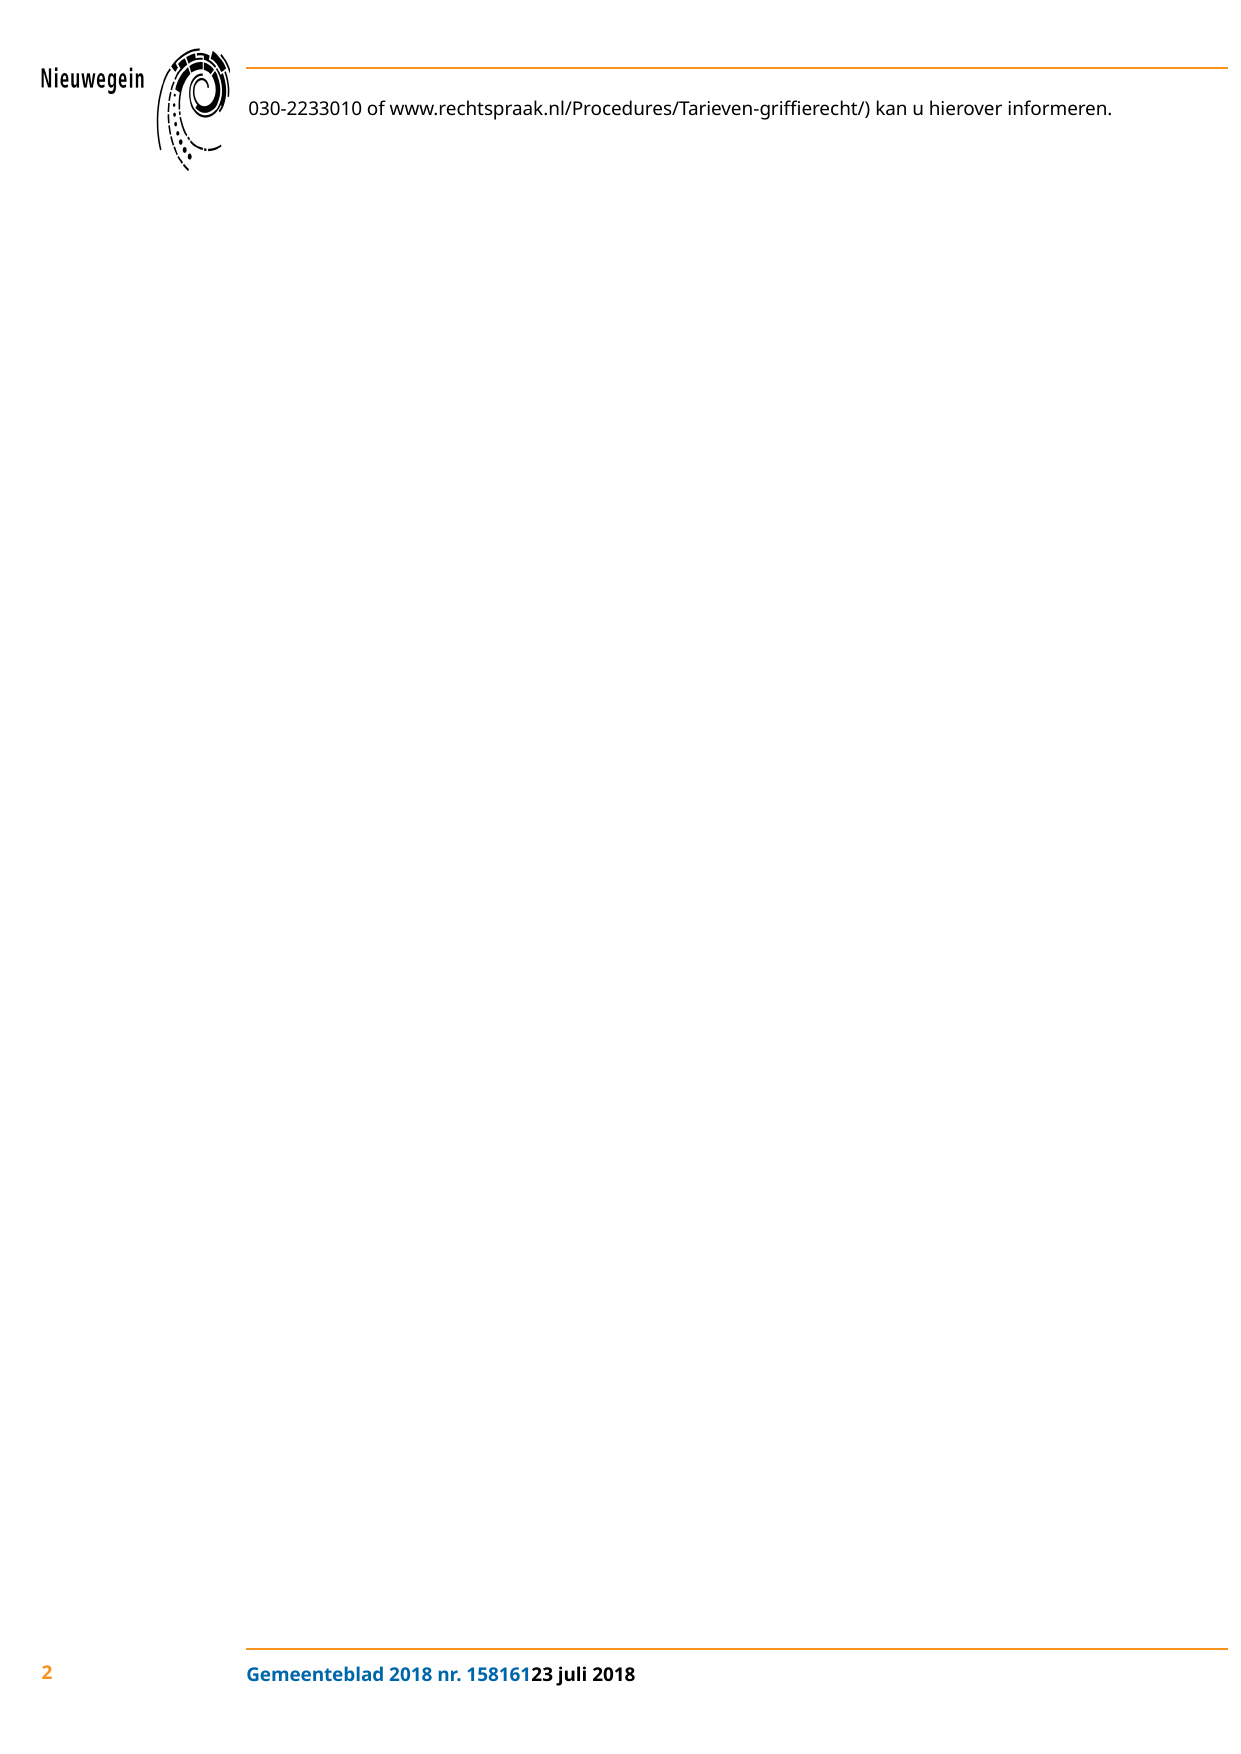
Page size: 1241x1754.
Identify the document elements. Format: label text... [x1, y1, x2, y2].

text 030-2233010 of www.rechtspraak.nl/Procedures/Tarieven-griffierecht/) kan u hierover informeren. [248, 95, 1152, 121]
picture [41, 47, 231, 172]
